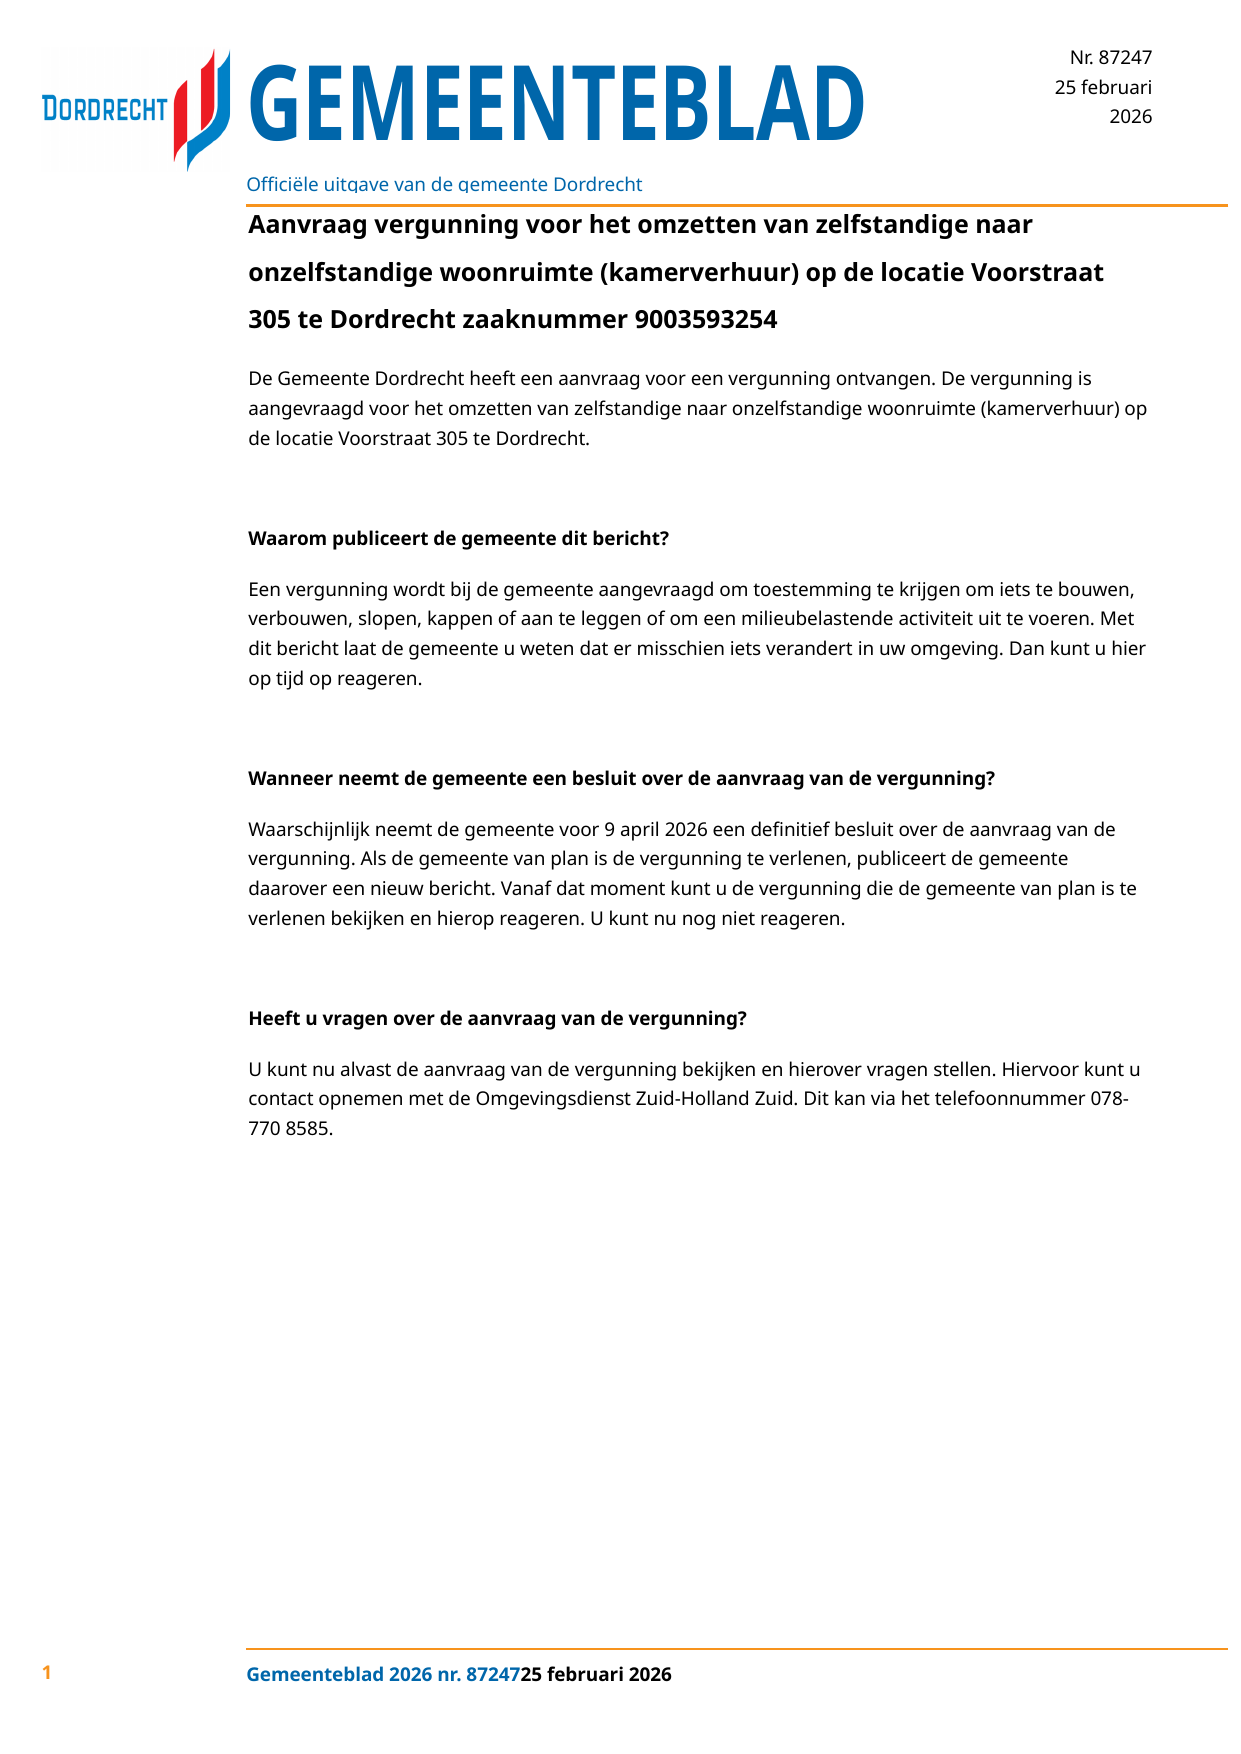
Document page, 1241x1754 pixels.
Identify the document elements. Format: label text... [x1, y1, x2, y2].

text Heeft u vragen over de aanvraag van de vergunning? [248, 1006, 1152, 1031]
text Waarom publiceert de gemeente dit bericht? [248, 526, 1152, 551]
text Aanvraag vergunning voor het omzetten van zelfstandige naar onzelfstandige woonruimte (kamerverhuur) op de locatie Voorstraat 305 te Dordrecht zaaknummer 9003593254 [248, 207, 1152, 336]
text De Gemeente Dordrecht heeft een aanvraag voor een vergunning ontvangen. De vergunning is aangevraagd voor het omzetten van zelfstandige naar onzelfstandige woonruimte (kamerverhuur) op de locatie Voorstraat 305 te Dordrecht. [248, 366, 1152, 450]
picture [41, 47, 231, 172]
text Waarschijnlijk neemt de gemeente voor 9 april 2026 een definitief besluit over de aanvraag van de vergunning. Als de gemeente van plan is de vergunning te verlenen, publiceert de gemeente daarover een nieuw bericht. Vanaf dat moment kunt u de vergunning die de gemeente van plan is te verlenen bekijken en hierop reageren. U kunt nu nog niet reageren. [248, 816, 1152, 930]
text Wanneer neemt de gemeente een besluit over de aanvraag van de vergunning? [248, 766, 1152, 791]
text U kunt nu alvast de aanvraag van de vergunning bekijken en hierover vragen stellen. Hiervoor kunt u contact opnemen met de Omgevingsdienst Zuid-Holland Zuid. Dit kan via het telefoonnummer 078-770 8585. [248, 1056, 1152, 1141]
text Een vergunning wordt bij de gemeente aangevraagd om toestemming te krijgen om iets te bouwen, verbouwen, slopen, kappen of aan te leggen of om een milieubelastende activiteit uit te voeren. Met dit bericht laat de gemeente u weten dat er misschien iets verandert in uw omgeving. Dan kunt u hier op tijd op reageren. [248, 576, 1152, 690]
